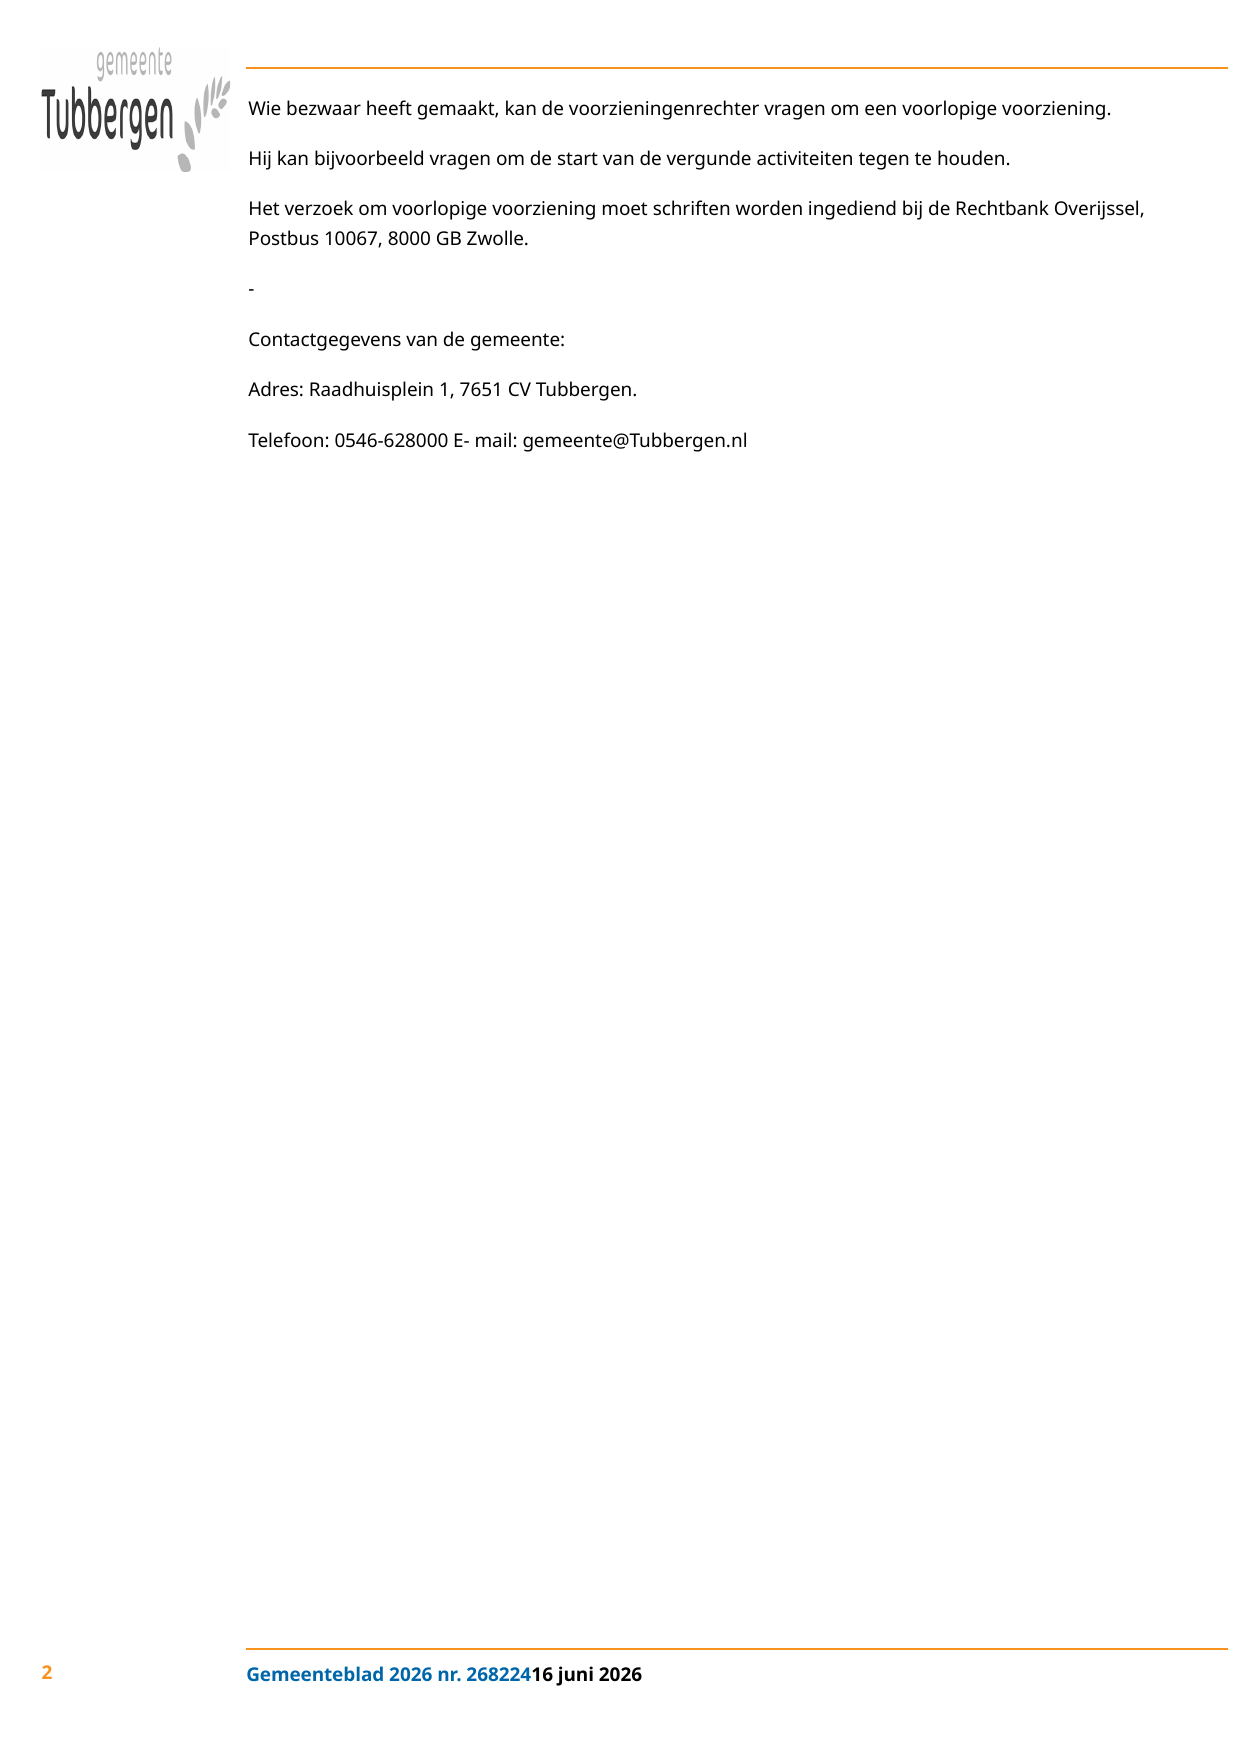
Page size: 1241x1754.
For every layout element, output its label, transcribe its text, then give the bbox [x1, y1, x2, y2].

text Telefoon: 0546-628000 E- mail: gemeente@Tubbergen.nl [248, 427, 1152, 453]
picture [41, 47, 231, 172]
text Hij kan bijvoorbeeld vragen om de start van de vergunde activiteiten tegen te houden. [248, 145, 1152, 171]
text Het verzoek om voorlopige voorziening moet schriften worden ingediend bij de Rechtbank Overijssel, Postbus 10067, 8000 GB Zwolle. [248, 196, 1152, 251]
text Contactgegevens van de gemeente: [248, 326, 1152, 352]
text - [248, 276, 1152, 301]
text Wie bezwaar heeft gemaakt, kan de voorzieningenrechter vragen om een voorlopige voorziening. [248, 95, 1152, 121]
text Adres: Raadhuisplein 1, 7651 CV Tubbergen. [248, 376, 1152, 402]
